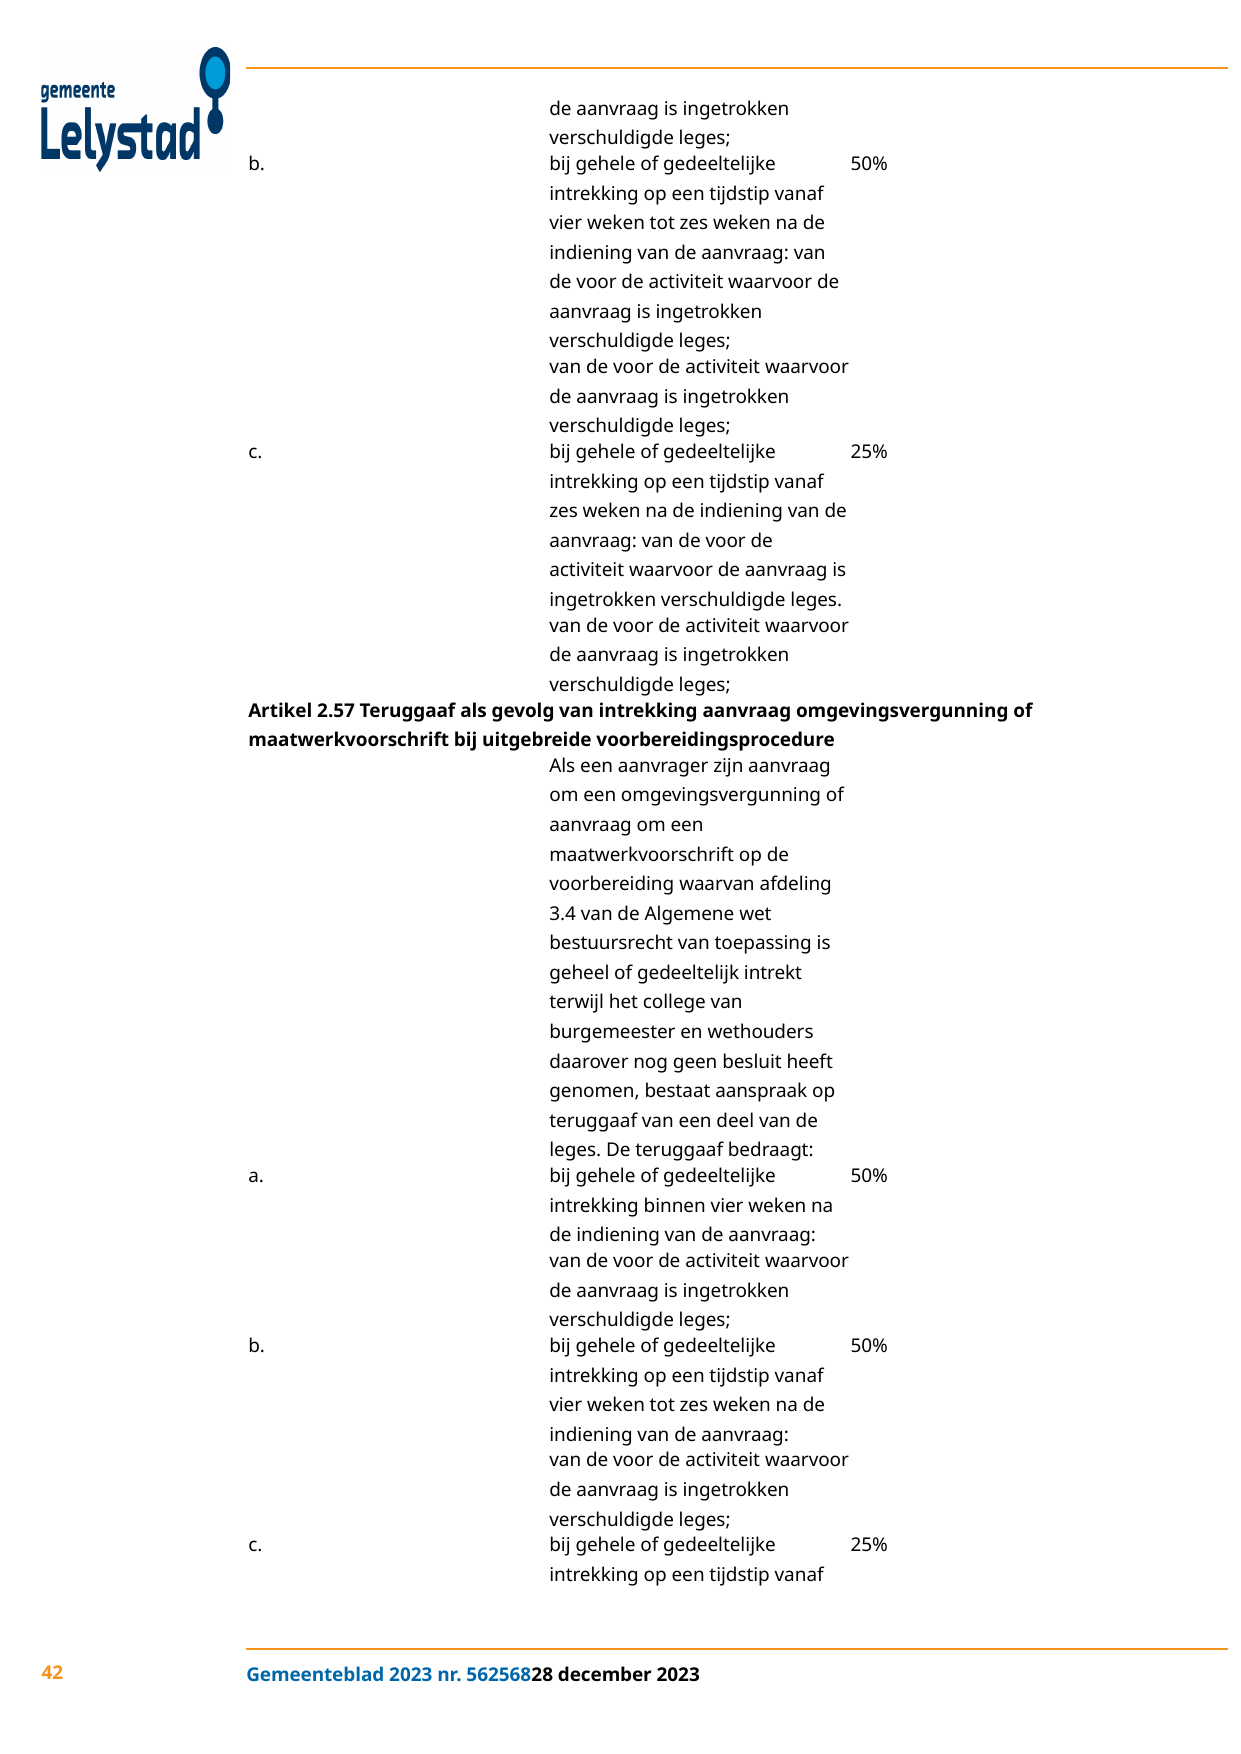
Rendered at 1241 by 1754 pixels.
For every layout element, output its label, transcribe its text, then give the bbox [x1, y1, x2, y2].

table_cell [850, 1247, 1152, 1332]
table_cell van de voor de activiteit waarvoor de aanvraag is ingetrokken verschuldigde leges; [549, 612, 850, 697]
table_cell [248, 612, 549, 697]
table_cell bij gehele of gedeeltelijke intrekking op een tijdstip vanaf vier weken tot zes weken na de indiening van de aanvraag: van de voor de activiteit waarvoor de aanvraag is ingetrokken verschuldigde leges; [549, 150, 850, 353]
table_cell van de voor de activiteit waarvoor de aanvraag is ingetrokken verschuldigde leges; [549, 353, 850, 438]
table_cell [850, 353, 1152, 438]
table_cell 50% [850, 1332, 1152, 1447]
table_cell van de voor de activiteit waarvoor de aanvraag is ingetrokken verschuldigde leges; [549, 1247, 850, 1332]
table_cell 25% [850, 438, 1152, 612]
table_cell bij gehele of gedeeltelijke intrekking op een tijdstip vanaf zes weken na de indiening van de aanvraag: van de voor de activiteit waarvoor de aanvraag is ingetrokken verschuldigde leges. [549, 438, 850, 612]
table_cell [850, 612, 1152, 697]
table_cell c. [248, 1532, 549, 1587]
table_cell Artikel 2.57 Teruggaaf als gevolg van intrekking aanvraag omgevingsvergunning of maatwerkvoorschrift bij uitgebreide voorbereidingsprocedure [248, 697, 1152, 752]
picture [41, 47, 231, 172]
table_cell Als een aanvrager zijn aanvraag om een omgevingsvergunning of aanvraag om een maatwerkvoorschrift op de voorbereiding waarvan afdeling 3.4 van de Algemene wet bestuursrecht van toepassing is geheel of gedeeltelijk intrekt terwijl het college van burgemeester en wethouders daarover nog geen besluit heeft genomen, bestaat aanspraak op teruggaaf van een deel van de leges. De teruggaaf bedraagt: [549, 752, 850, 1162]
table_cell [248, 752, 549, 1162]
table_cell 25% [850, 1532, 1152, 1587]
table_cell bij gehele of gedeeltelijke intrekking op een tijdstip vanaf [549, 1532, 850, 1587]
table_cell [248, 95, 549, 150]
table_cell [850, 1447, 1152, 1532]
table_cell 50% [850, 1163, 1152, 1247]
table_cell de aanvraag is ingetrokken verschuldigde leges; [549, 95, 850, 150]
table_cell 50% [850, 150, 1152, 353]
table_cell bij gehele of gedeeltelijke intrekking op een tijdstip vanaf vier weken tot zes weken na de indiening van de aanvraag: [549, 1332, 850, 1447]
table_cell b. [248, 1332, 549, 1447]
table_cell b. [248, 150, 549, 353]
table_cell a. [248, 1163, 549, 1247]
table_cell van de voor de activiteit waarvoor de aanvraag is ingetrokken verschuldigde leges; [549, 1447, 850, 1532]
table_cell [850, 95, 1152, 150]
table_cell [248, 1247, 549, 1332]
table_cell [248, 353, 549, 438]
table_cell [850, 752, 1152, 1162]
table_cell bij gehele of gedeeltelijke intrekking binnen vier weken na de indiening van de aanvraag: [549, 1163, 850, 1247]
table_cell c. [248, 438, 549, 612]
table_cell [248, 1447, 549, 1532]
